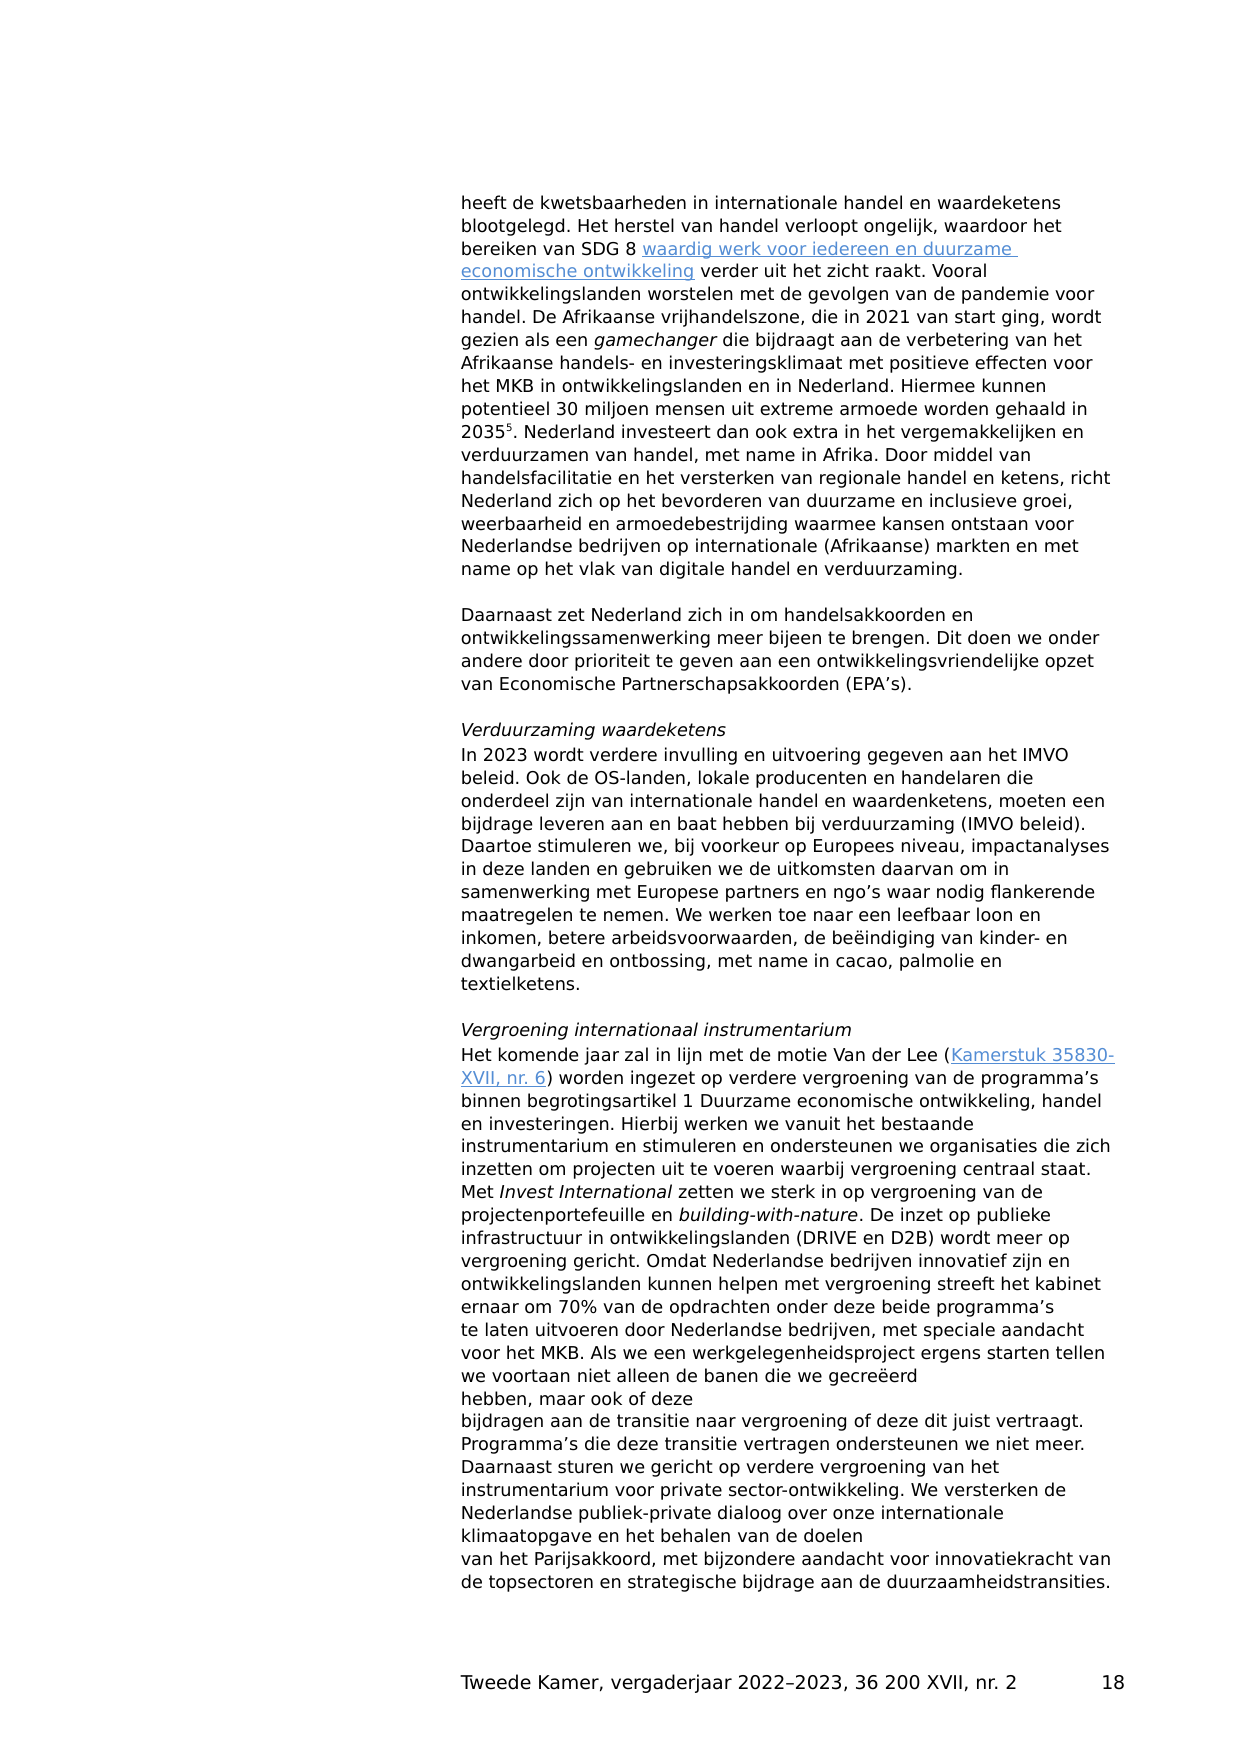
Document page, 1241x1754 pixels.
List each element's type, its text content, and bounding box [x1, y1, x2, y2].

text In 2023 wordt verdere invulling en uitvoering gegeven aan het IMVO beleid. Ook de OS-landen, lokale producenten en handelaren die onderdeel zijn van internationale handel en waardenketens, moeten een bijdrage leveren aan en baat hebben bij verduurzaming (IMVO beleid). Daartoe stimuleren we, bij voorkeur op Europees niveau, impactanalyses in deze landen en gebruiken we de uitkomsten daarvan om in samenwerking met Europese partners en ngo’s waar nodig flankerende maatregelen te nemen. We werken toe naar een leefbaar loon en inkomen, betere arbeidsvoorwaarden, de beëindiging van kinder- en dwangarbeid en ontbossing, met name in cacao, palmolie en textielketens. [461, 743, 1125, 995]
text Het komende jaar zal in lijn met de motie Van der Lee (Kamerstuk 35830-XVII, nr. 6) worden ingezet op verdere vergroening van de programma’s binnen begrotingsartikel 1 Duurzame economische ontwikkeling, handel en investeringen. Hierbij werken we vanuit het bestaande instrumentarium en stimuleren en ondersteunen we organisaties die zich inzetten om projecten uit te voeren waarbij vergroening centraal staat. Met Invest International zetten we sterk in op vergroening van de projectenportefeuille en building-with-nature. De inzet op publieke infrastructuur in ontwikkelingslanden (DRIVE en D2B) wordt meer op vergroening gericht. Omdat Nederlandse bedrijven innovatief zijn en ontwikkelingslanden kunnen helpen met vergroening streeft het kabinet ernaar om 70% van de opdrachten onder deze beide programma’s te laten uitvoeren door Nederlandse bedrijven, met speciale aandacht voor het MKB. Als we een werkgelegenheidsproject ergens starten tellen we voortaan niet alleen de banen die we gecreëerd hebben, maar ook of deze bijdragen aan de transitie naar vergroening of deze dit juist vertraagt. Programma’s die deze transitie vertragen ondersteunen we niet meer. Daarnaast sturen we gericht op verdere vergroening van het instrumentarium voor private sector-ontwikkeling. We versterken de Nederlandse publiek-private dialoog over onze internationale klimaatopgave en het behalen van de doelen van het Parijsakkoord, met bijzondere aandacht voor innovatiekracht van de topsectoren en strategische bijdrage aan de duurzaamheidstransities. [461, 1043, 1125, 1593]
text Daarnaast zet Nederland zich in om handelsakkoorden en ontwikkelingssamenwerking meer bijeen te brengen. Dit doen we onder andere door prioriteit te geven aan een ontwikkelingsvriendelijke opzet van Economische Partnerschapsakkoorden (EPA’s). [461, 603, 1125, 695]
text Vergroening internationaal instrumentarium [461, 1018, 1125, 1041]
text heeft de kwetsbaarheden in internationale handel en waardeketens blootgelegd. Het herstel van handel verloopt ongelijk, waardoor het bereiken van SDG 8 waardig werk voor iedereen en duurzame economische ontwikkeling verder uit het zicht raakt. Vooral ontwikkelingslanden worstelen met de gevolgen van de pandemie voor handel. De Afrikaanse vrijhandelszone, die in 2021 van start ging, wordt gezien als een gamechanger die bijdraagt aan de verbetering van het Afrikaanse handels- en investeringsklimaat met positieve effecten voor het MKB in ontwikkelingslanden en in Nederland. Hiermee kunnen potentieel 30 miljoen mensen uit extreme armoede worden gehaald in 20355. Nederland investeert dan ook extra in het vergemakkelijken en verduurzamen van handel, met name in Afrika. Door middel van handelsfacilitatie en het versterken van regionale handel en ketens, richt Nederland zich op het bevorderen van duurzame en inclusieve groei, weerbaarheid en armoedebestrijding waarmee kansen ontstaan voor Nederlandse bedrijven op internationale (Afrikaanse) markten en met name op het vlak van digitale handel en verduurzaming. [461, 191, 1125, 580]
text Verduurzaming waardeketens [461, 718, 1125, 741]
